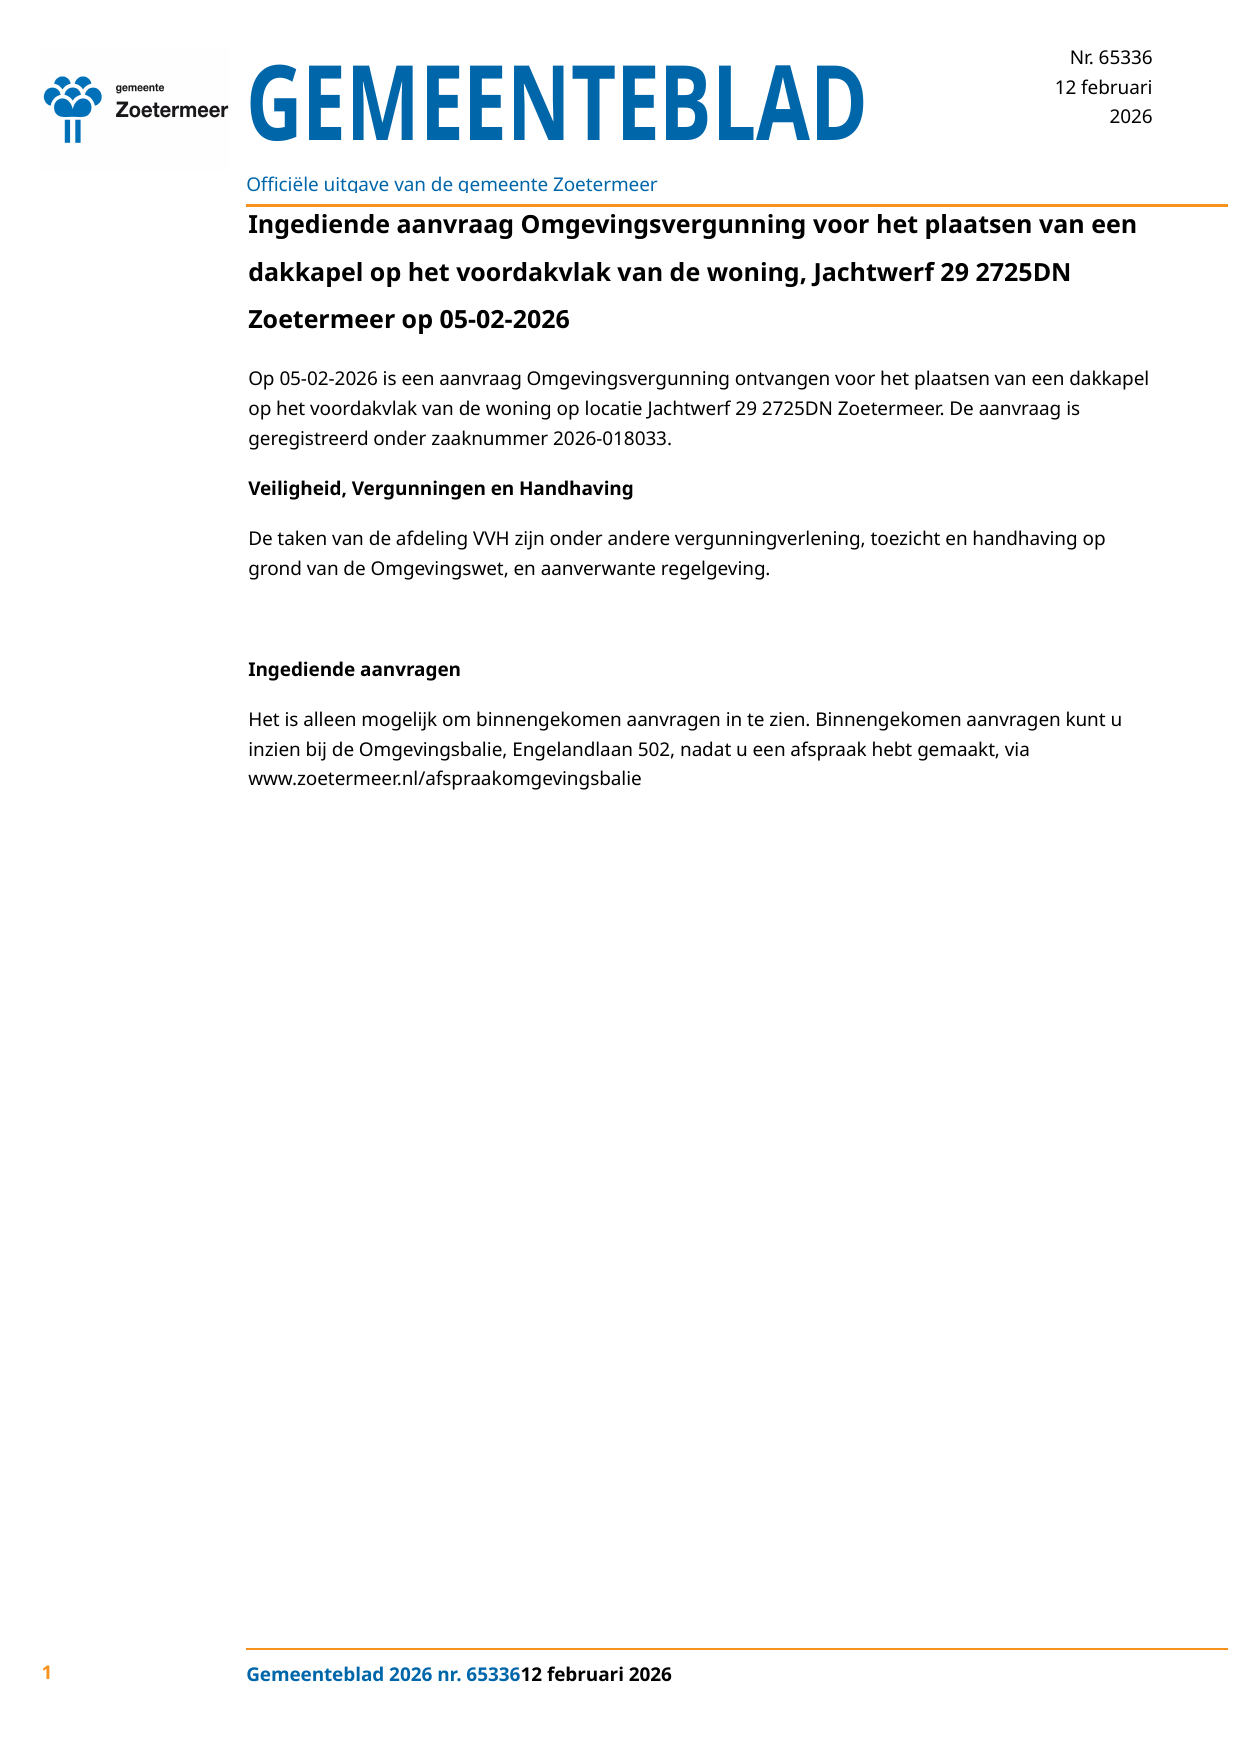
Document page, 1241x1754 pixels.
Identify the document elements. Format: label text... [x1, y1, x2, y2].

picture [41, 47, 231, 172]
text Het is alleen mogelijk om binnengekomen aanvragen in te zien. Binnengekomen aanvragen kunt u inzien bij de Omgevingsbalie, Engelandlaan 502, nadat u een afspraak hebt gemaakt, via www.zoetermeer.nl/afspraakomgevingsbalie [248, 706, 1152, 791]
text Veiligheid, Vergunningen en Handhaving [248, 475, 1152, 501]
text Op 05-02-2026 is een aanvraag Omgevingsvergunning ontvangen voor het plaatsen van een dakkapel op het voordakvlak van de woning op locatie Jachtwerf 29 2725DN Zoetermeer. De aanvraag is geregistreerd onder zaaknummer 2026-018033. [248, 366, 1152, 450]
text Ingediende aanvraag Omgevingsvergunning voor het plaatsen van een dakkapel op het voordakvlak van de woning, Jachtwerf 29 2725DN Zoetermeer op 05-02-2026 [248, 207, 1152, 336]
text De taken van de afdeling VVH zijn onder andere vergunningverlening, toezicht en handhaving op grond van de Omgevingswet, en aanverwante regelgeving. [248, 526, 1152, 581]
text Ingediende aanvragen [248, 656, 1152, 682]
